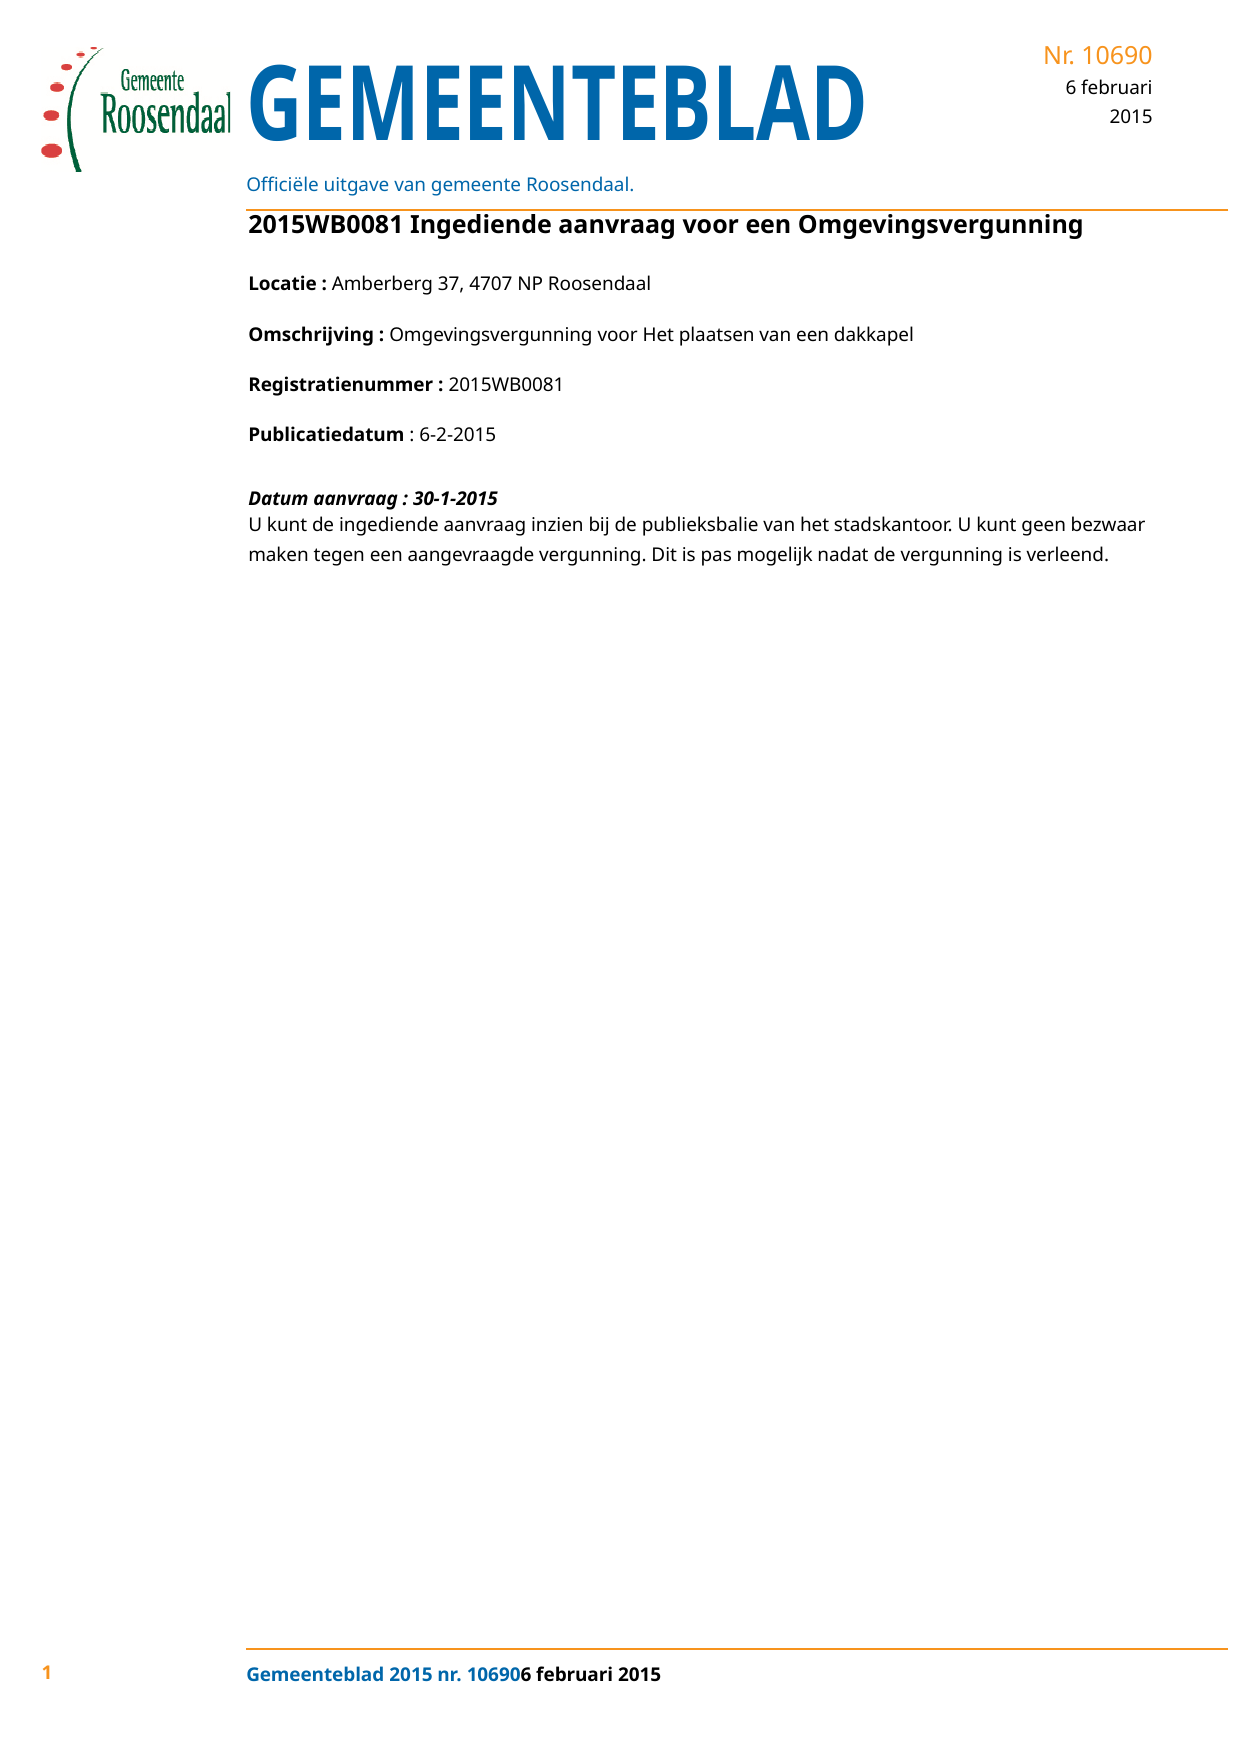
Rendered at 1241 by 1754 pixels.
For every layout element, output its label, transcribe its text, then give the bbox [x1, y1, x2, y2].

text Locatie : Amberberg 37, 4707 NP Roosendaal [248, 270, 1152, 296]
text Datum aanvraag : 30-1-2015 [248, 486, 1152, 511]
picture [41, 47, 231, 172]
text Publicatiedatum : 6-2-2015 [248, 422, 1152, 447]
text Omschrijving : Omgevingsvergunning voor Het plaatsen van een dakkapel [248, 321, 1152, 346]
text 2015WB0081 Ingediende aanvraag voor een Omgevingsvergunning [248, 211, 1152, 241]
text Registratienummer : 2015WB0081 [248, 371, 1152, 397]
text U kunt de ingediende aanvraag inzien bij de publieksbalie van het stadskantoor. U kunt geen bezwaar maken tegen een aangevraagde vergunning. Dit is pas mogelijk nadat de vergunning is verleend. [248, 511, 1152, 567]
